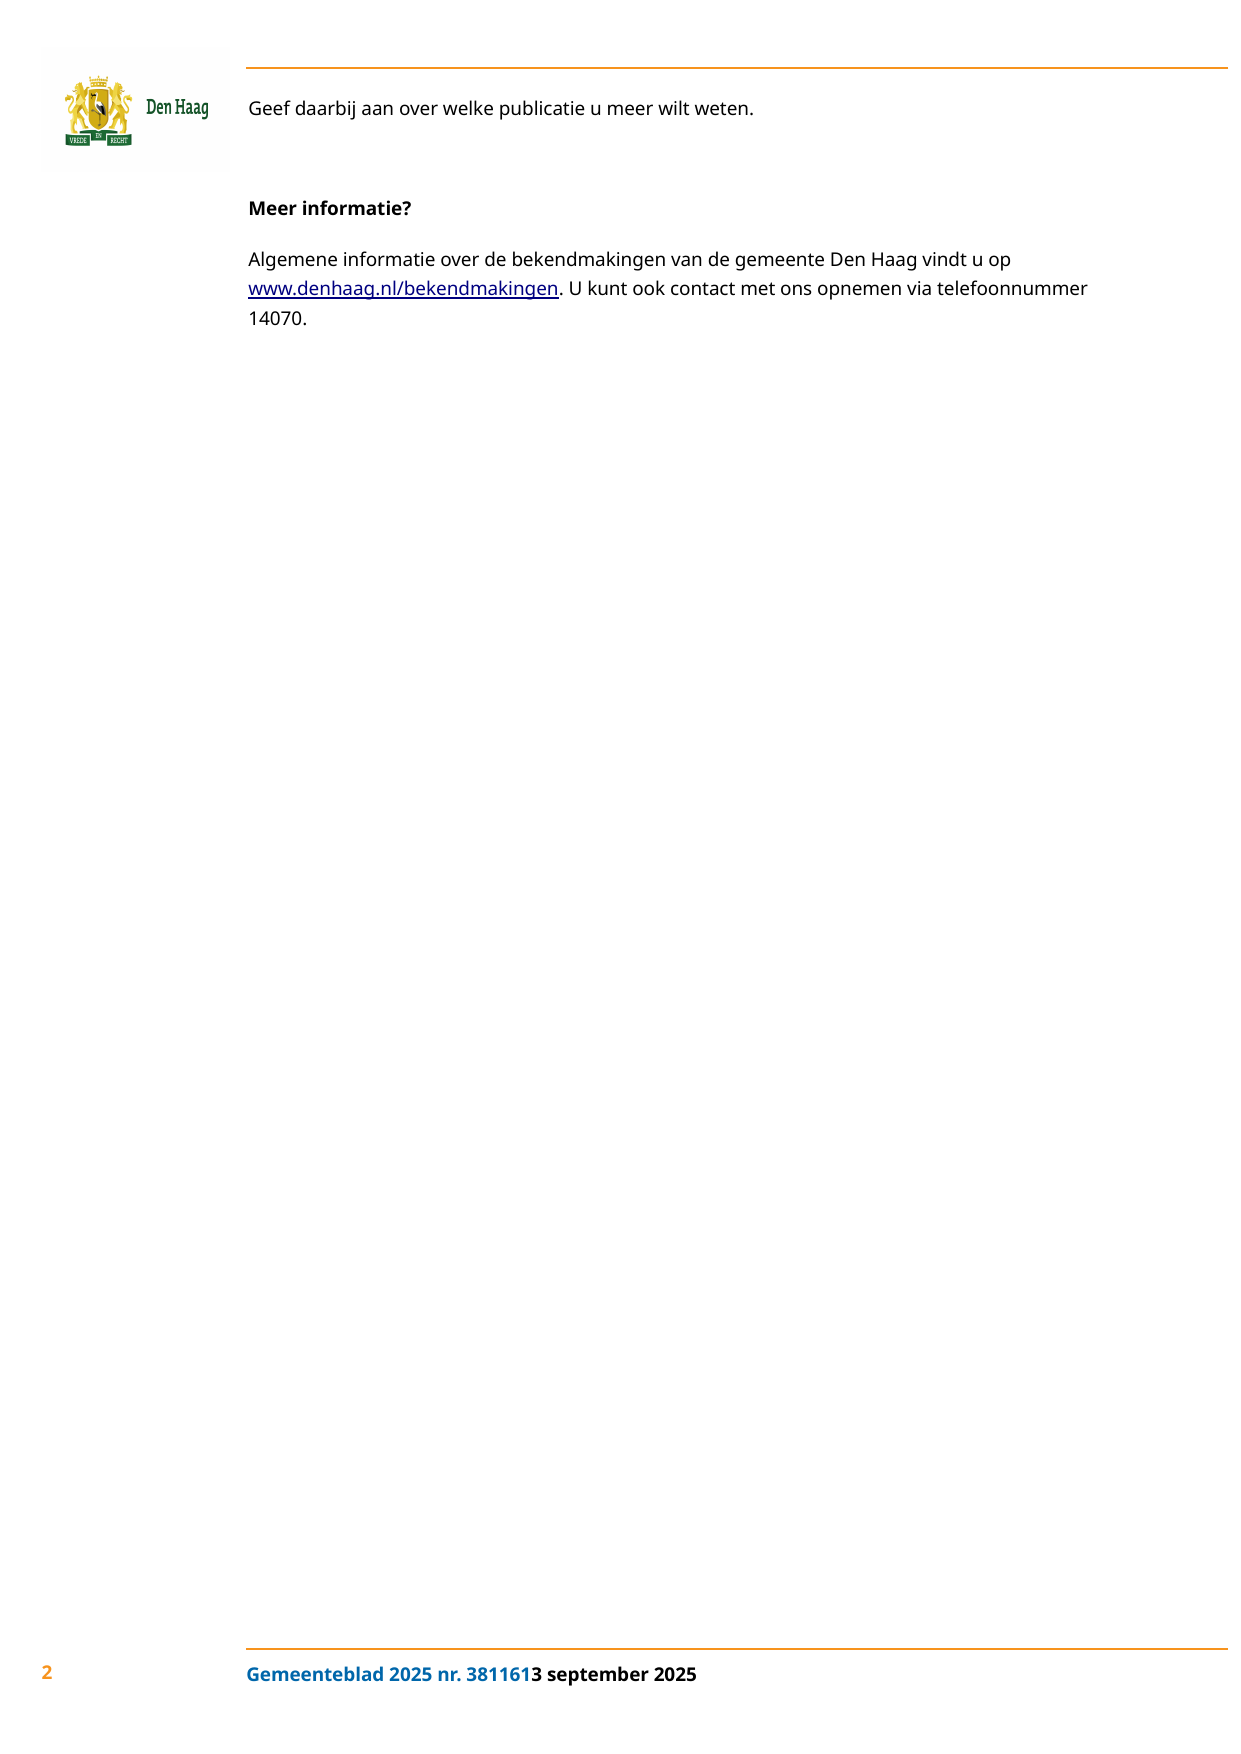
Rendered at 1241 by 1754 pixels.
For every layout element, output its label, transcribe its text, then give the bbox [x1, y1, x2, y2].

text Algemene informatie over de bekendmakingen van de gemeente Den Haag vindt u op www.denhaag.nl/bekendmakingen. U kunt ook contact met ons opnemen via telefoonnummer 14070. [248, 246, 1152, 331]
picture [41, 47, 231, 172]
text Meer informatie? [248, 196, 1152, 221]
text Geef daarbij aan over welke publicatie u meer wilt weten. [248, 95, 1152, 121]
